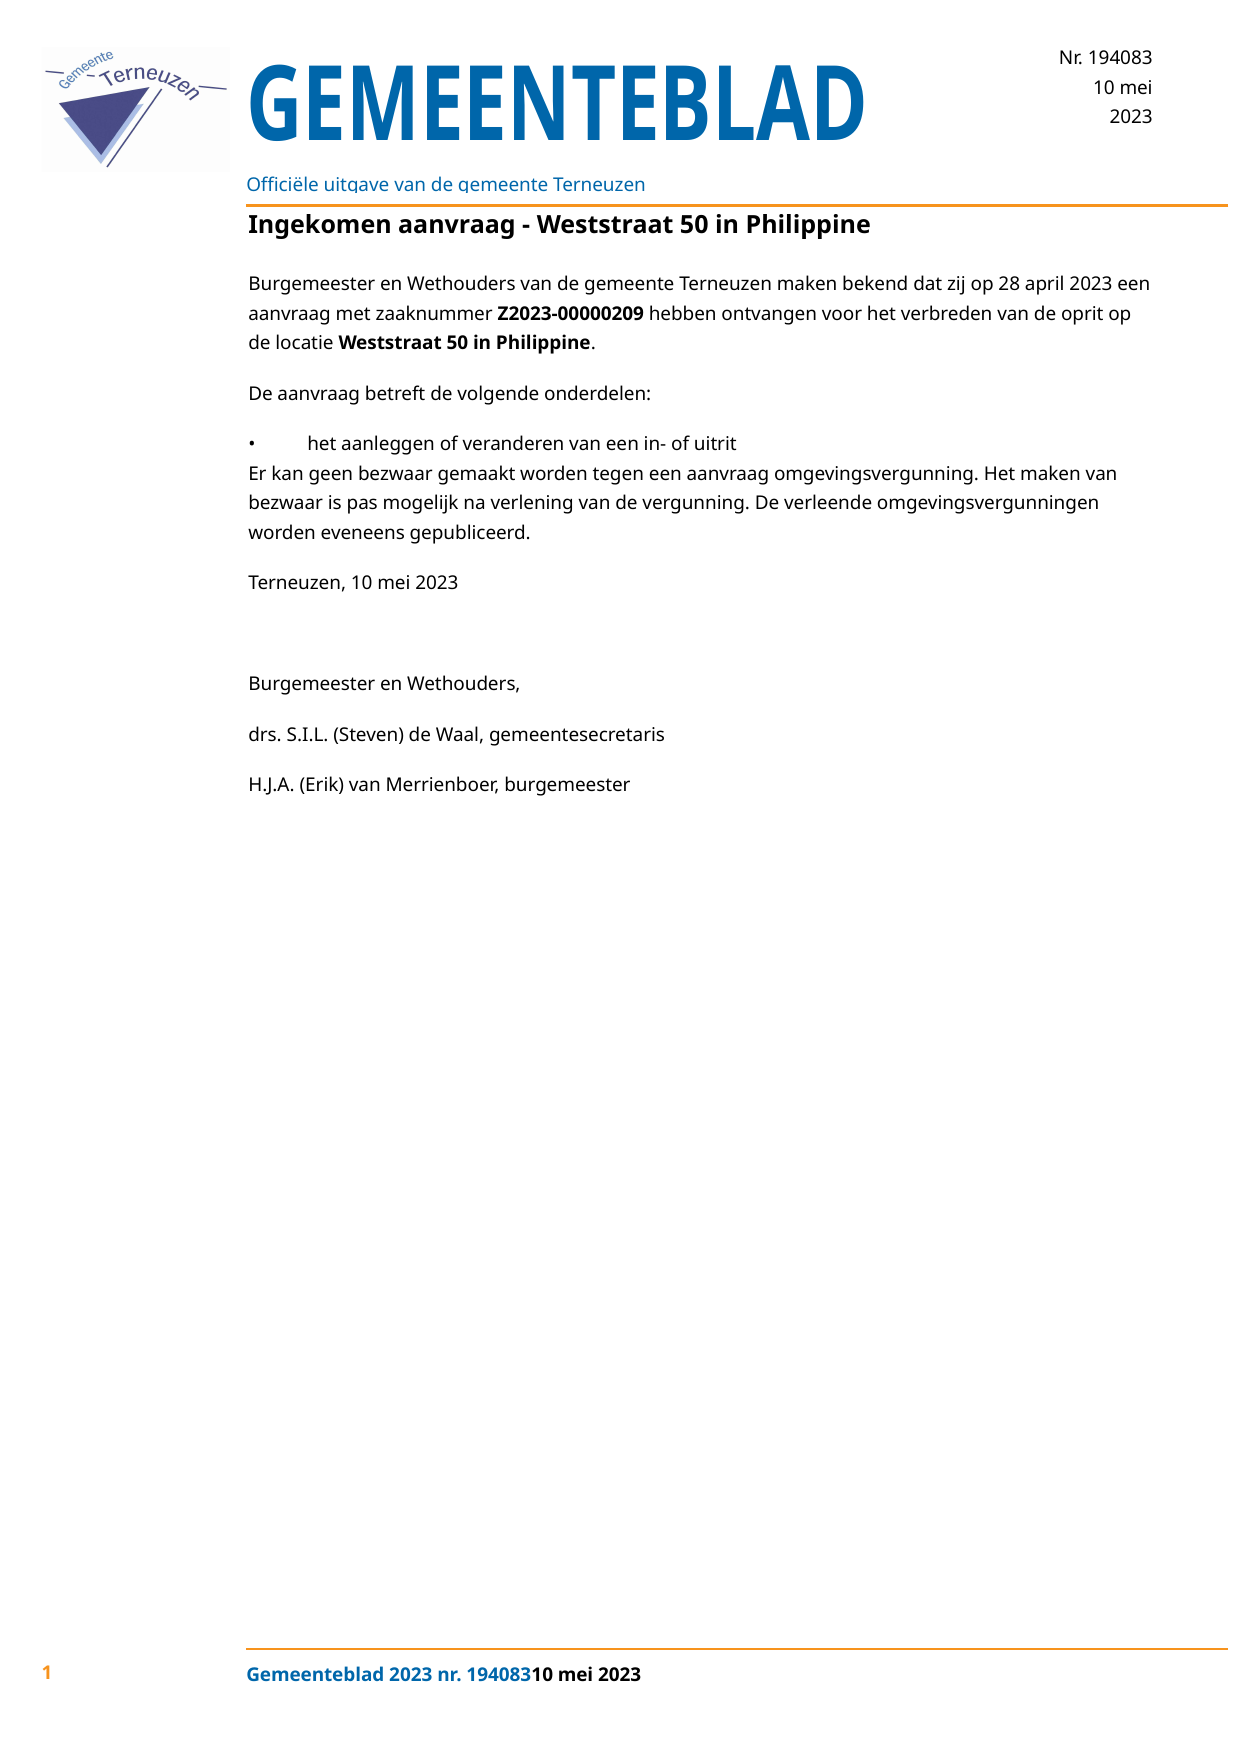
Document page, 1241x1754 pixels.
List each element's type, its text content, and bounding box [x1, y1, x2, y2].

text Ingekomen aanvraag - Weststraat 50 in Philippine [248, 207, 1152, 241]
picture [41, 47, 231, 172]
text Er kan geen bezwaar gemaakt worden tegen een aanvraag omgevingsvergunning. Het maken van bezwaar is pas mogelijk na verlening van de vergunning. De verleende omgevingsvergunningen worden eveneens gepubliceerd. [248, 460, 1152, 545]
text Terneuzen, 10 mei 2023 [248, 569, 1152, 595]
text Burgemeester en Wethouders, [248, 670, 1152, 696]
text De aanvraag betreft de volgende onderdelen: [248, 380, 1152, 406]
list het aanleggen of veranderen van een in- of uitrit [248, 430, 1152, 456]
text H.J.A. (Erik) van Merrienboer, burgemeester [248, 771, 1152, 797]
text drs. S.I.L. (Steven) de Waal, gemeentesecretaris [248, 721, 1152, 746]
text Burgemeester en Wethouders van de gemeente Terneuzen maken bekend dat zij op 28 april 2023 een aanvraag met zaaknummer Z2023-00000209 hebben ontvangen voor het verbreden van de oprit op de locatie Weststraat 50 in Philippine. [248, 270, 1152, 355]
